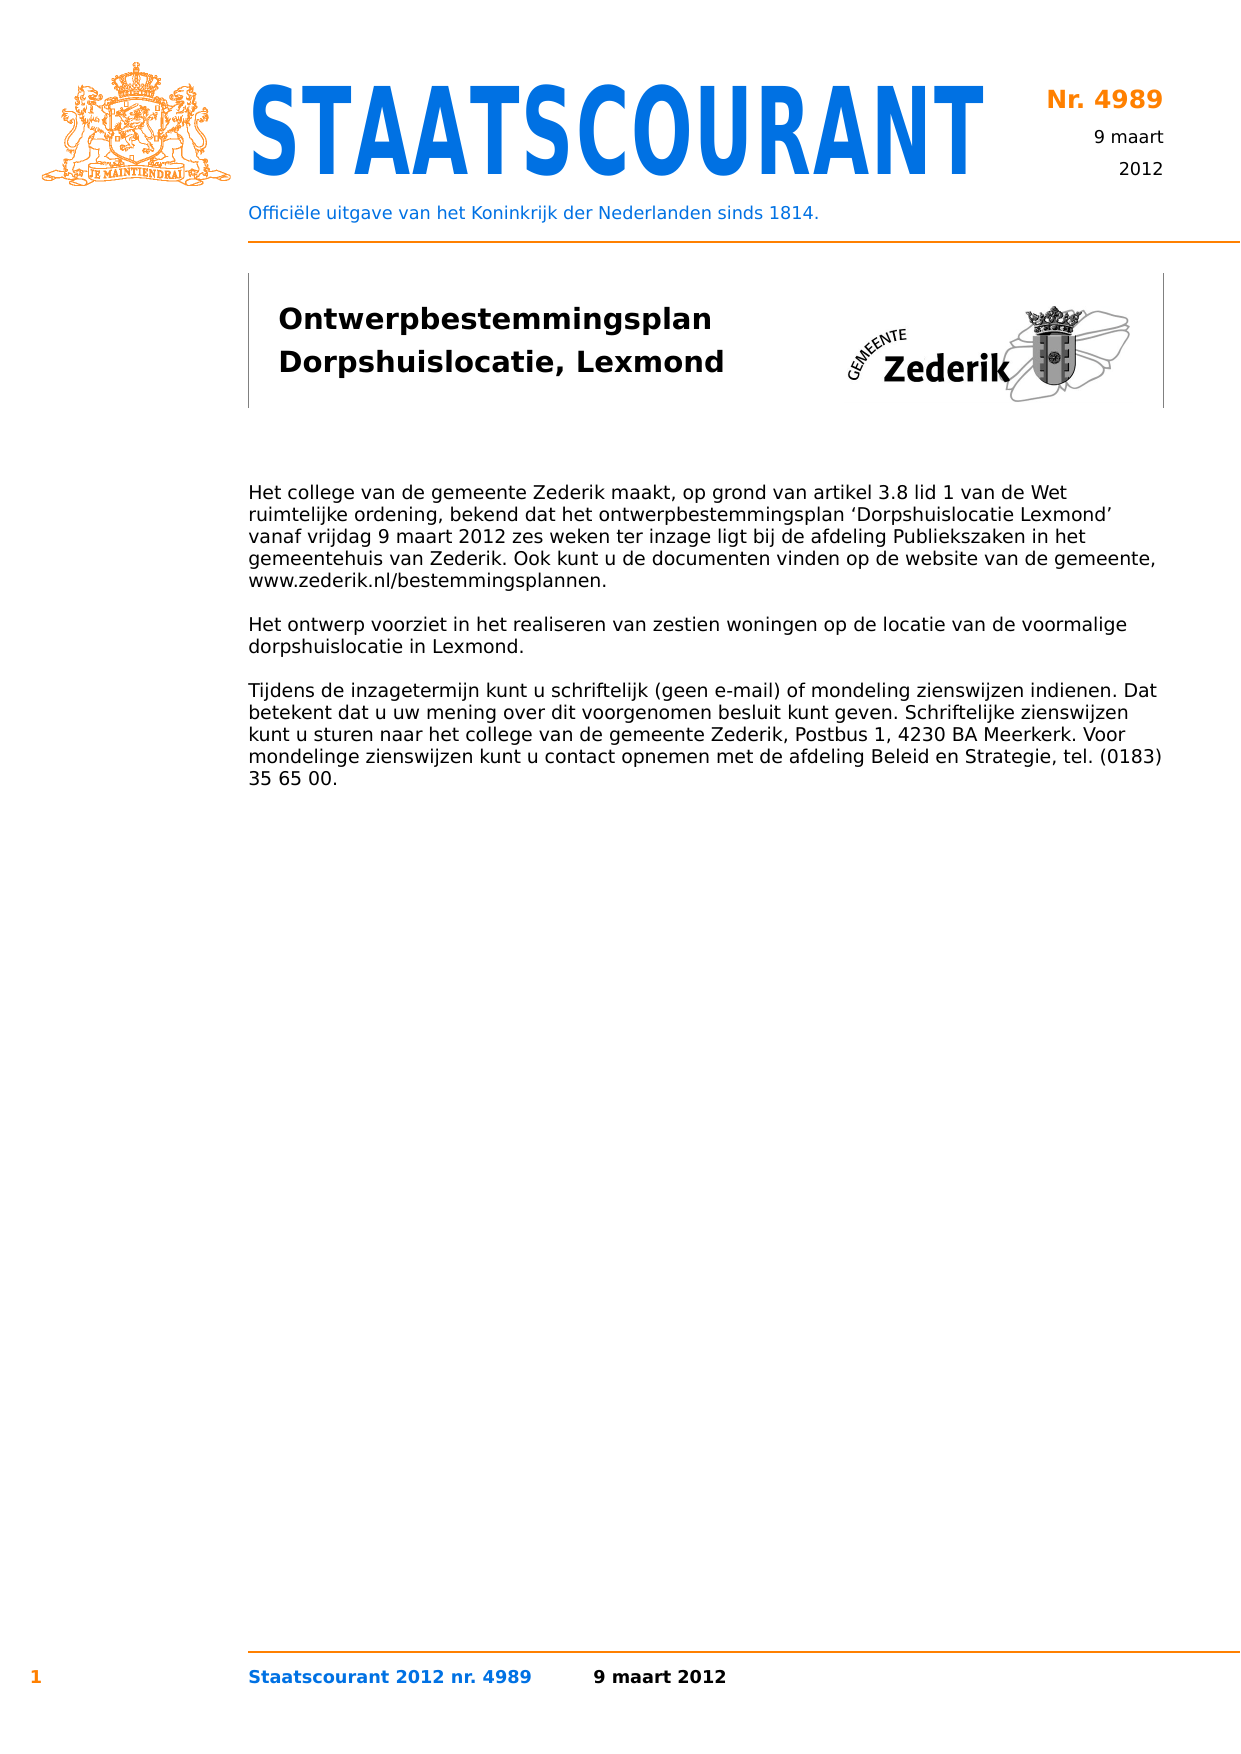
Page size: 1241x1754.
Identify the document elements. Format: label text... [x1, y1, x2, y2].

text Tijdens de inzagetermijn kunt u schriftelijk (geen e-mail) of mondeling zienswijzen indienen. Dat betekent dat u uw mening over dit voorgenomen besluit kunt geven. Schriftelijke zienswijzen kunt u sturen naar het college van de gemeente Zederik, Postbus 1, 4230 BA Meerkerk. Voor mondelinge zienswijzen kunt u contact opnemen met de afdeling Beleid en Strategie, tel. (0183) 35 65 00. [248, 680, 1163, 790]
table_cell 9 maart [998, 121, 1240, 153]
table_header Nr. 4989 [998, 62, 1240, 121]
table_header [25, 62, 248, 241]
picture [844, 302, 1134, 403]
text Het ontwerp voorziet in het realiseren van zestien woningen op de locatie van de voormalige dorpshuislocatie in Lexmond. [248, 614, 1163, 658]
subtitle Ontwerpbestemmingsplan Dorpshuislocatie, Lexmond [249, 273, 1163, 408]
table_header STAATSCOURANT [248, 62, 998, 203]
table_cell 2012 [998, 153, 1240, 203]
table_cell Officiële uitgave van het Koninkrijk der Nederlanden sinds 1814. [248, 203, 1240, 241]
text Het college van de gemeente Zederik maakt, op grond van artikel 3.8 lid 1 van de Wet ruimtelijke ordening, bekend dat het ontwerpbestemmingsplan ‘Dorpshuislocatie Lexmond’ vanaf vrijdag 9 maart 2012 zes weken ter inzage ligt bij de afdeling Publiekszaken in het gemeentehuis van Zederik. Ook kunt u de documenten vinden op de website van de gemeente, www.zederik.nl/bestemmingsplannen. [248, 482, 1163, 592]
picture [41, 62, 231, 186]
